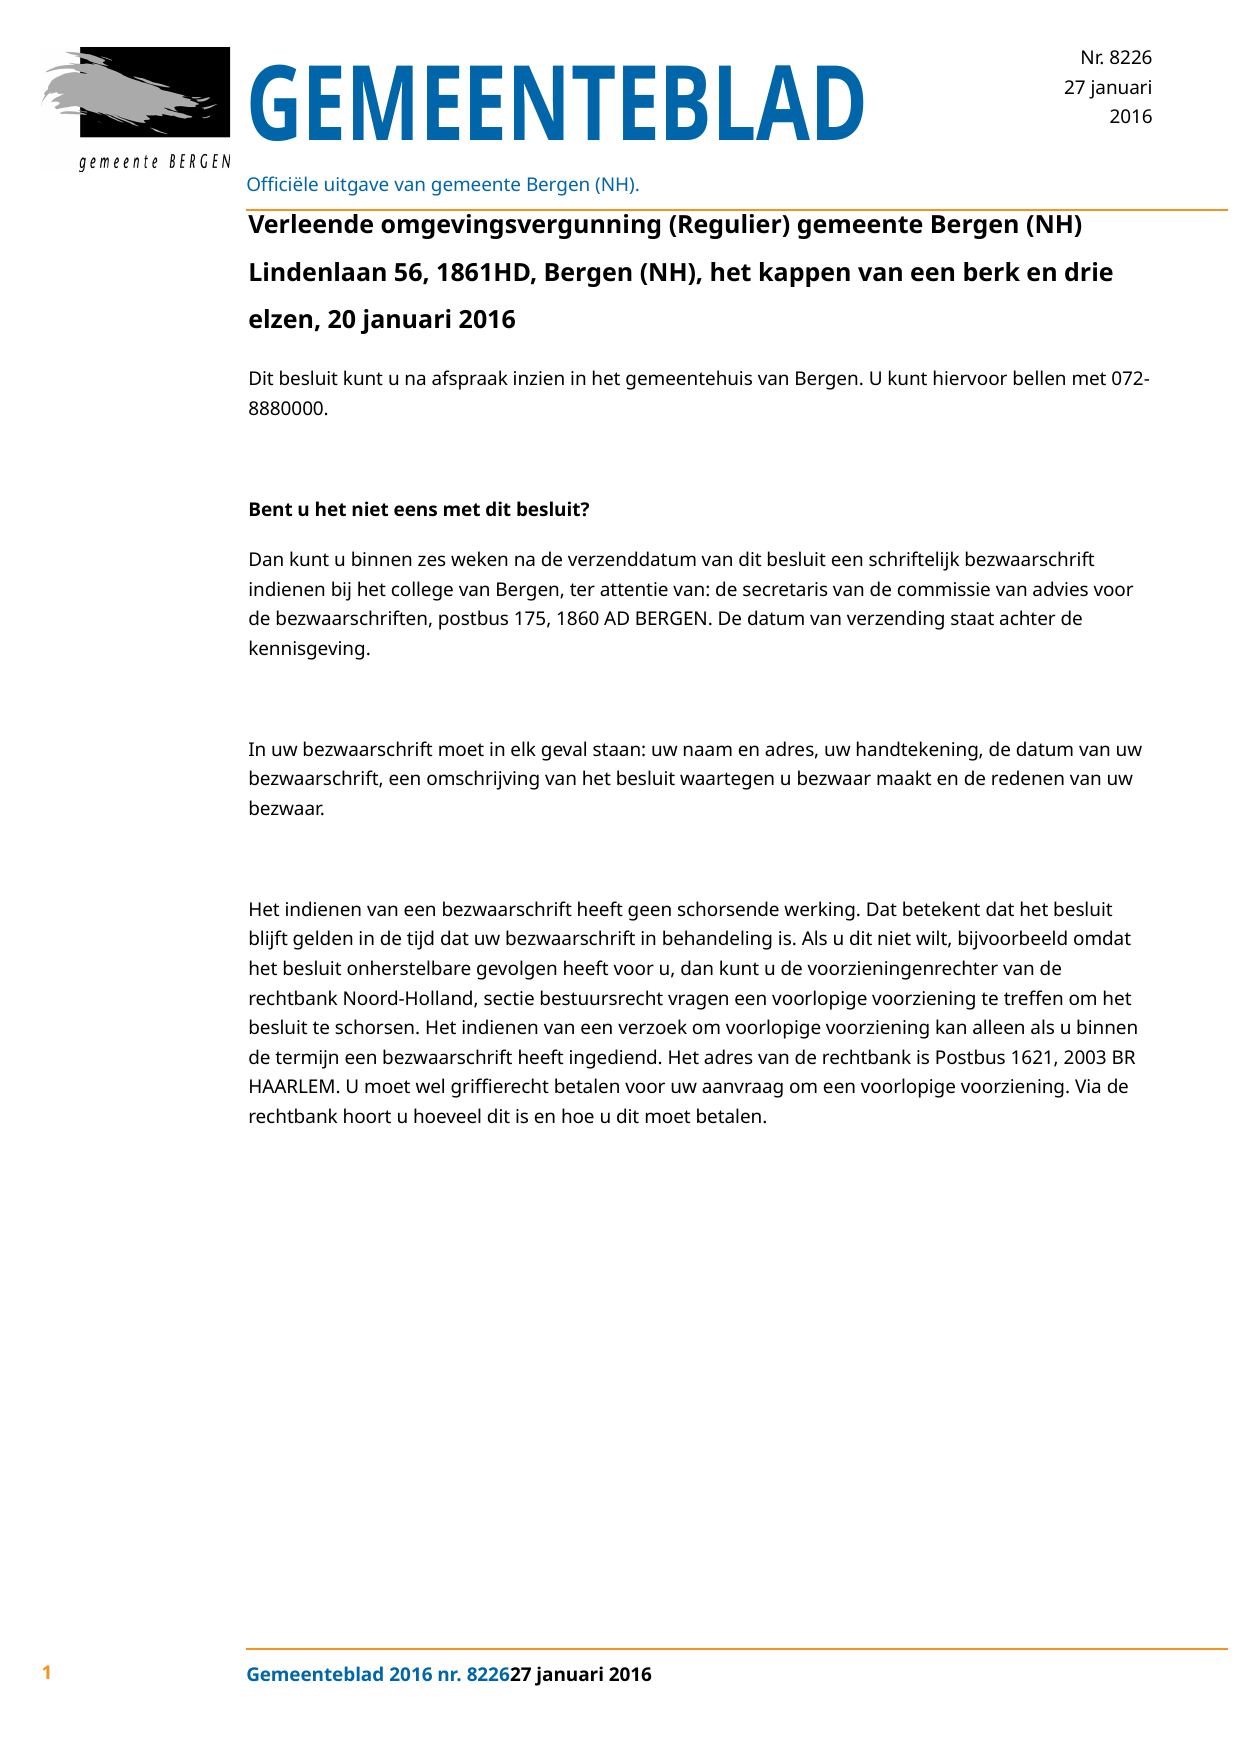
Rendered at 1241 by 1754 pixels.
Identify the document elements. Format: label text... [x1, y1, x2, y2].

text Het indienen van een bezwaarschrift heeft geen schorsende werking. Dat betekent dat het besluit blijft gelden in de tijd dat uw bezwaarschrift in behandeling is. Als u dit niet wilt, bijvoorbeeld omdat het besluit onherstelbare gevolgen heeft voor u, dan kunt u de voorzieningenrechter van de rechtbank Noord-Holland, sectie bestuursrecht vragen een voorlopige voorziening te treffen om het besluit te schorsen. Het indienen van een verzoek om voorlopige voorziening kan alleen als u binnen de termijn een bezwaarschrift heeft ingediend. Het adres van de rechtbank is Postbus 1621, 2003 BR HAARLEM. U moet wel griffierecht betalen voor uw aanvraag om een voorlopige voorziening. Via de rechtbank hoort u hoeveel dit is en hoe u dit moet betalen. [248, 896, 1152, 1129]
text Bent u het niet eens met dit besluit? [248, 496, 1152, 522]
picture [41, 47, 231, 172]
text Dit besluit kunt u na afspraak inzien in het gemeentehuis van Bergen. U kunt hiervoor bellen met 072-8880000. [248, 366, 1152, 421]
text Dan kunt u binnen zes weken na de verzenddatum van dit besluit een schriftelijk bezwaarschrift indienen bij het college van Bergen, ter attentie van: de secretaris van de commissie van advies voor de bezwaarschriften, postbus 175, 1860 AD BERGEN. De datum van verzending staat achter de kennisgeving. [248, 546, 1152, 661]
text Verleende omgevingsvergunning (Regulier) gemeente Bergen (NH) Lindenlaan 56, 1861HD, Bergen (NH), het kappen van een berk en drie elzen, 20 januari 2016 [248, 211, 1152, 336]
text In uw bezwaarschrift moet in elk geval staan: uw naam en adres, uw handtekening, de datum van uw bezwaarschrift, een omschrijving van het besluit waartegen u bezwaar maakt en de redenen van uw bezwaar. [248, 736, 1152, 821]
